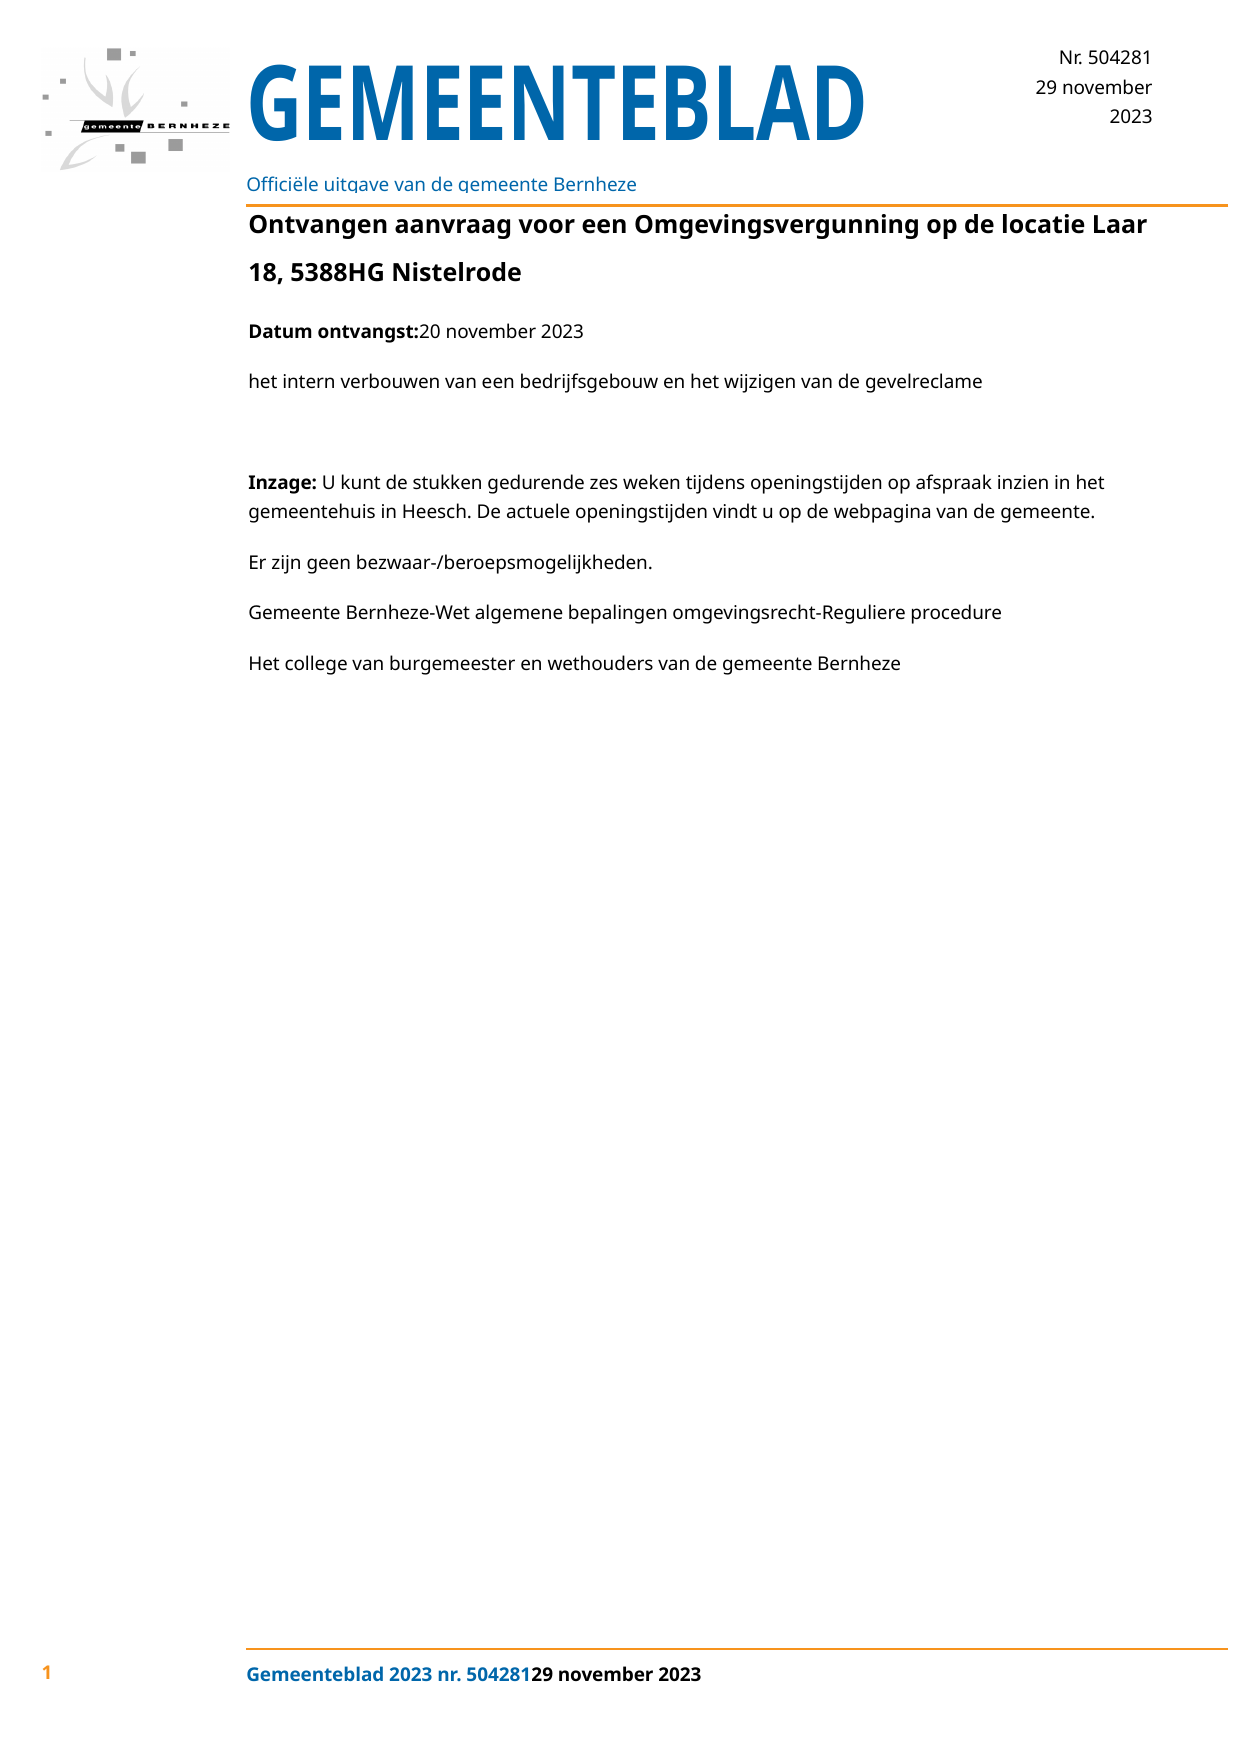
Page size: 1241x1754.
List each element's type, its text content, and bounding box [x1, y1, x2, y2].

text het intern verbouwen van een bedrijfsgebouw en het wijzigen van de gevelreclame [248, 368, 1152, 394]
text Inzage: U kunt de stukken gedurende zes weken tijdens openingstijden op afspraak inzien in het gemeentehuis in Heesch. De actuele openingstijden vindt u op de webpagina van de gemeente. [248, 469, 1152, 524]
text Er zijn geen bezwaar-/beroepsmogelijkheden. [248, 549, 1152, 575]
text Datum ontvangst:20 november 2023 [248, 318, 1152, 344]
text Het college van burgemeester en wethouders van de gemeente Bernheze [248, 650, 1152, 676]
picture [41, 47, 231, 172]
text Gemeente Bernheze-Wet algemene bepalingen omgevingsrecht-Reguliere procedure [248, 599, 1152, 625]
text Ontvangen aanvraag voor een Omgevingsvergunning op de locatie Laar 18, 5388HG Nistelrode [248, 207, 1152, 288]
